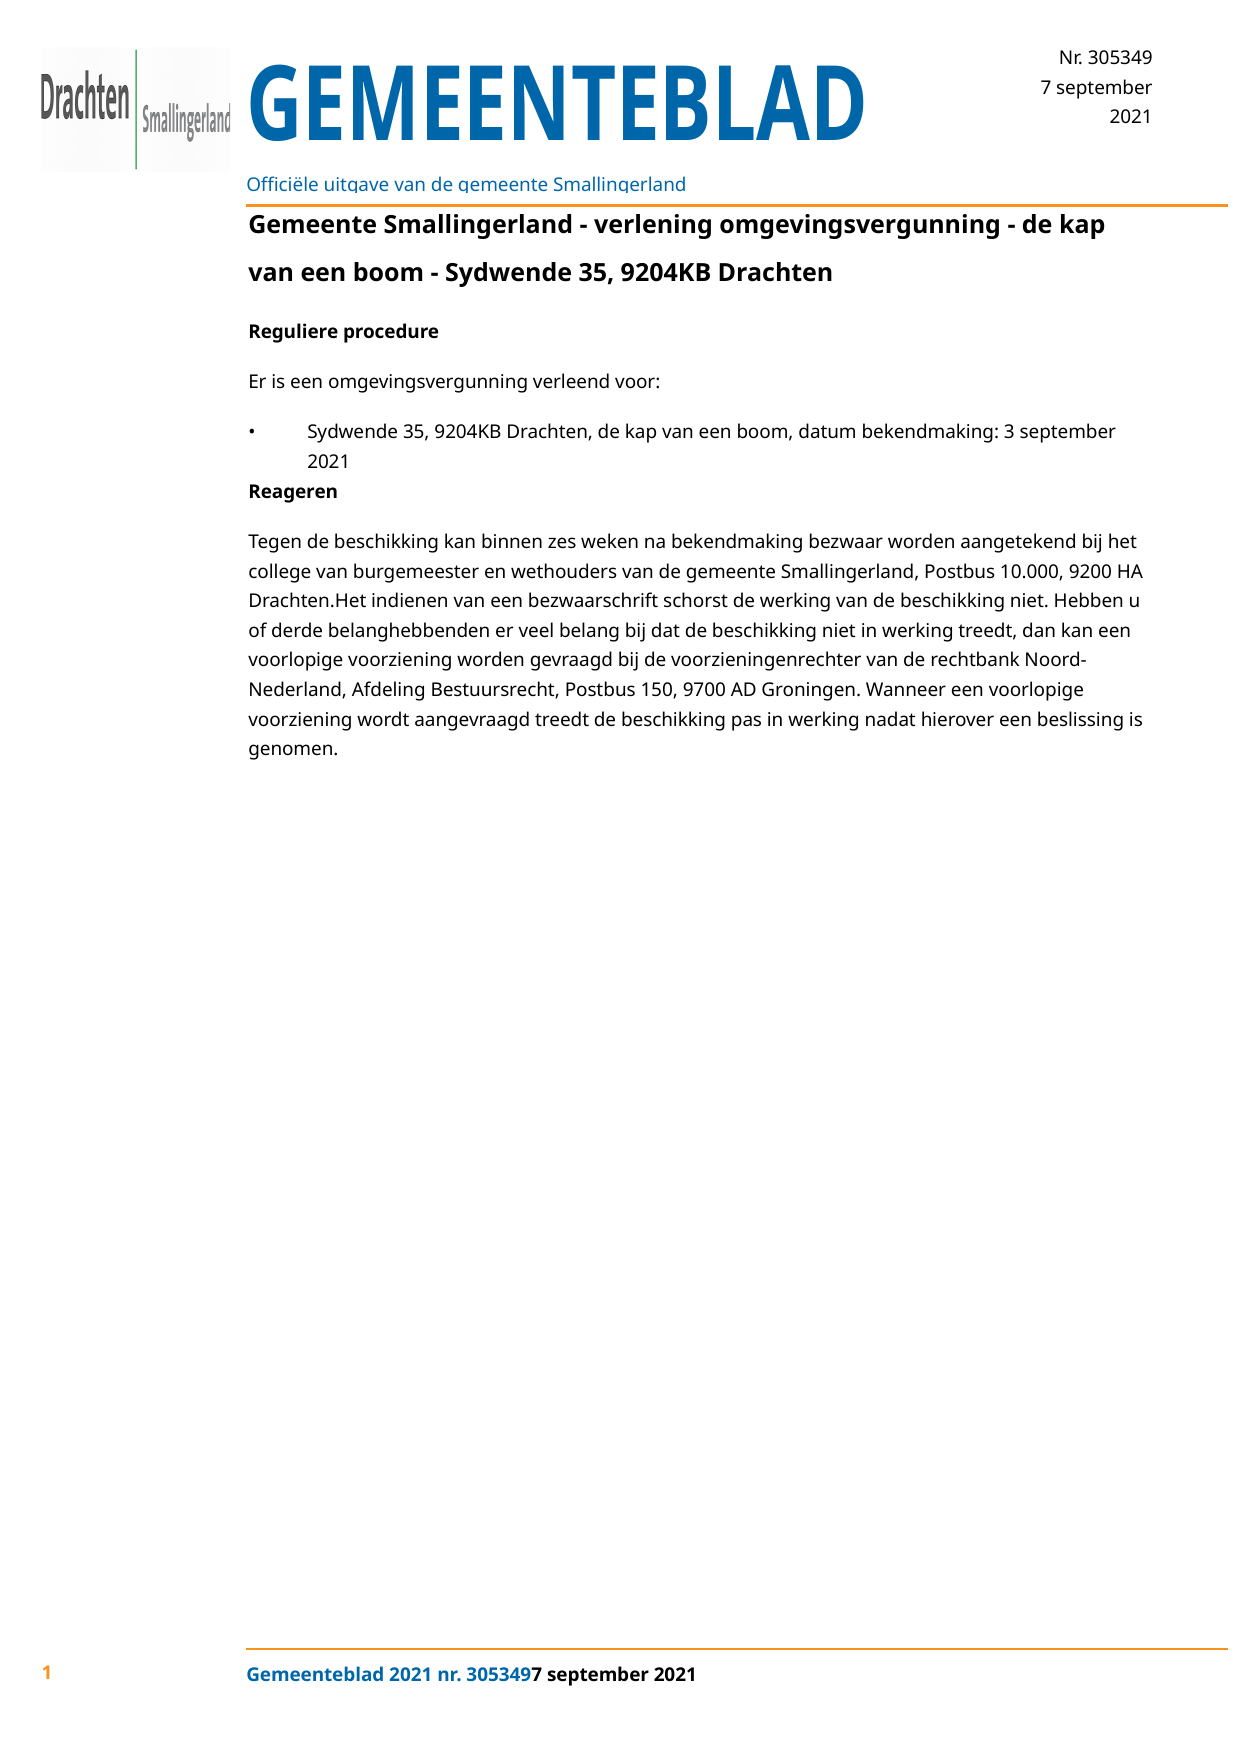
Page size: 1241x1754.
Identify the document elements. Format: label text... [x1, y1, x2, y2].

text Gemeente Smallingerland - verlening omgevingsvergunning - de kap van een boom - Sydwende 35, 9204KB Drachten [248, 207, 1152, 288]
list Sydwende 35, 9204KB Drachten, de kap van een boom, datum bekendmaking: 3 september 2021 [248, 419, 1152, 474]
text Er is een omgevingsvergunning verleend voor: [248, 368, 1152, 394]
text Tegen de beschikking kan binnen zes weken na bekendmaking bezwaar worden aangetekend bij het college van burgemeester en wethouders van de gemeente Smallingerland, Postbus 10.000, 9200 HA Drachten.Het indienen van een bezwaarschrift schorst de werking van de beschikking niet. Hebben u of derde belanghebbenden er veel belang bij dat de beschikking niet in werking treedt, dan kan een voorlopige voorziening worden gevraagd bij de voorzieningenrechter van de rechtbank Noord-Nederland, Afdeling Bestuursrecht, Postbus 150, 9700 AD Groningen. Wanneer een voorlopige voorziening wordt aangevraagd treedt de beschikking pas in werking nadat hierover een beslissing is genomen. [248, 528, 1152, 761]
picture [41, 47, 231, 172]
text Reageren [248, 478, 1152, 504]
text Reguliere procedure [248, 318, 1152, 344]
